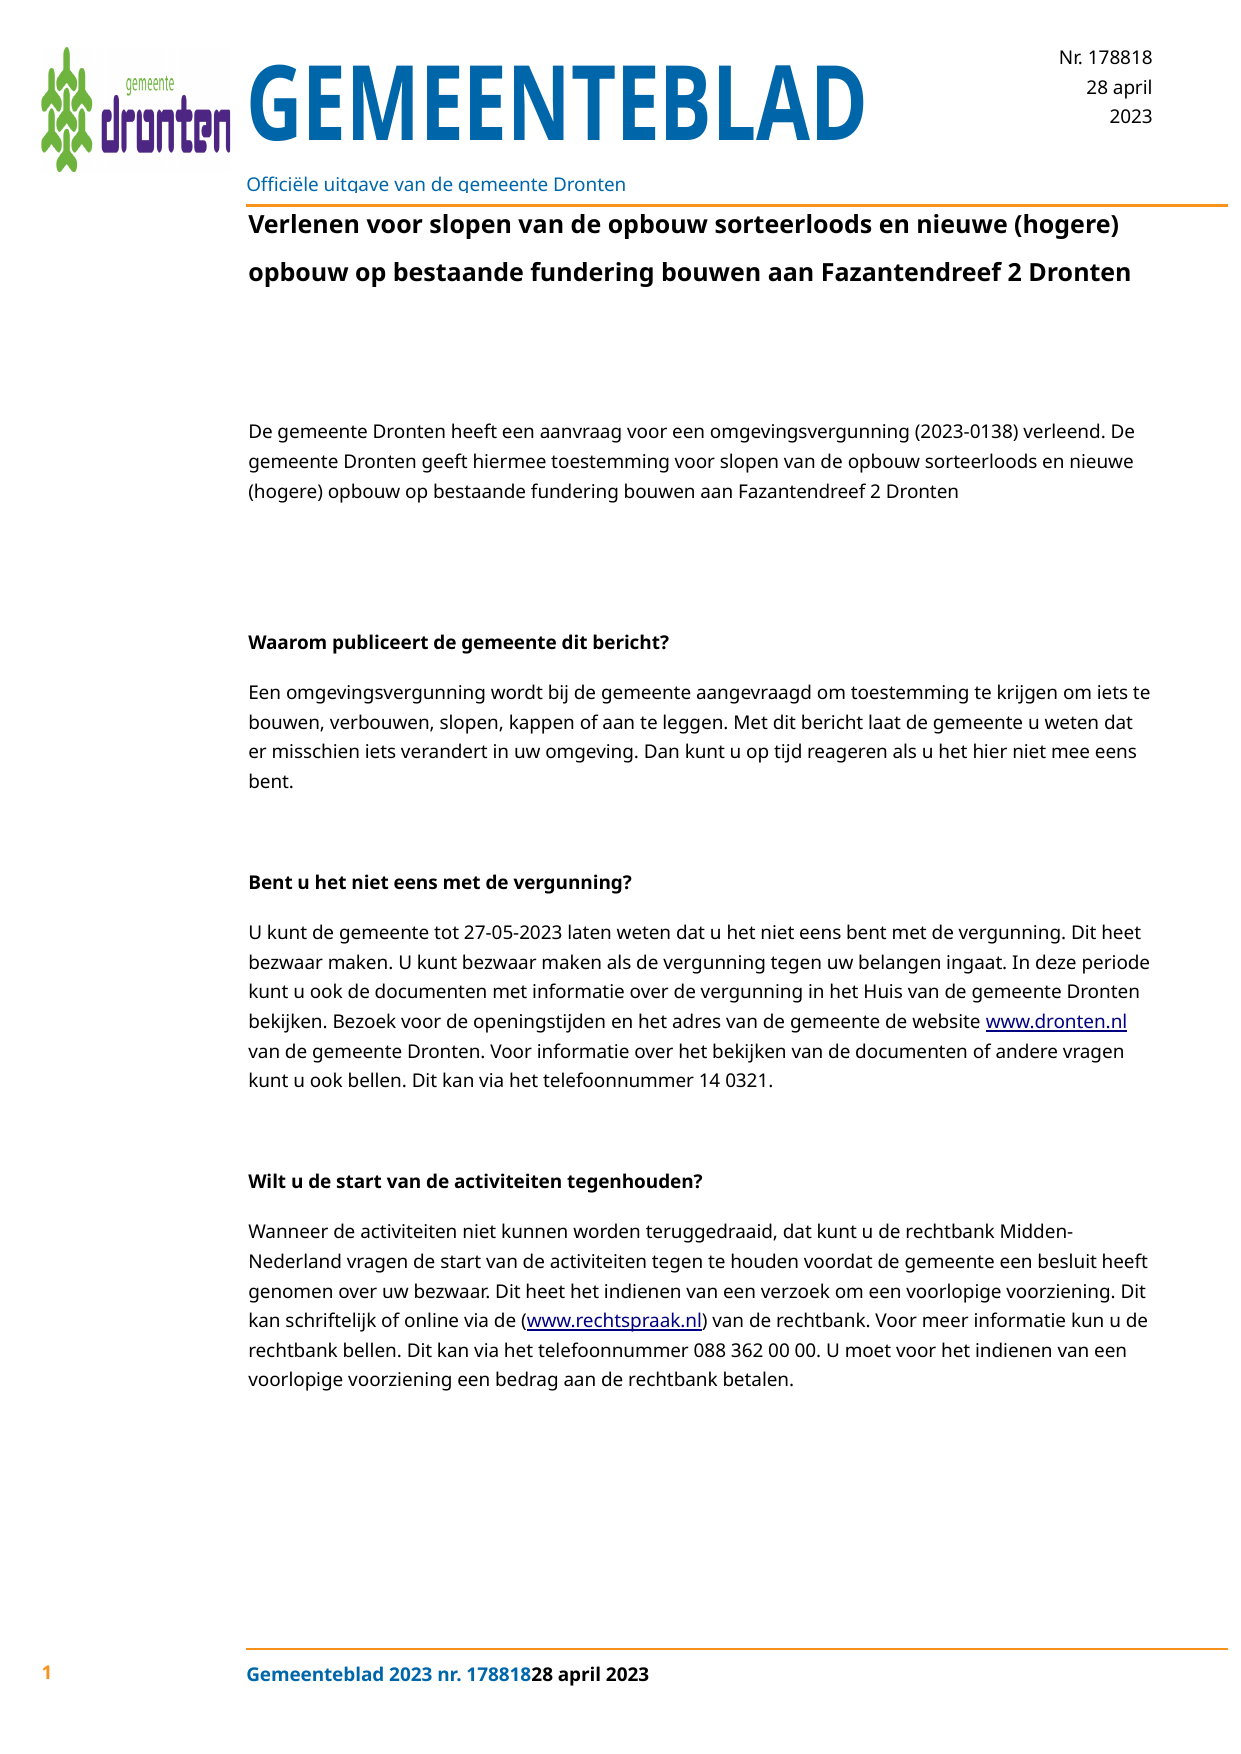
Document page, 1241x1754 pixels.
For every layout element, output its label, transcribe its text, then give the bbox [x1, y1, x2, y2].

text Wanneer de activiteiten niet kunnen worden teruggedraaid, dat kunt u de rechtbank Midden-Nederland vragen de start van de activiteiten tegen te houden voordat de gemeente een besluit heeft genomen over uw bezwaar. Dit heet het indienen van een verzoek om een voorlopige voorziening. Dit kan schriftelijk of online via de (www.rechtspraak.nl) van de rechtbank. Voor meer informatie kun u de rechtbank bellen. Dit kan via het telefoonnummer 088 362 00 00. U moet voor het indienen van een voorlopige voorziening een bedrag aan de rechtbank betalen. [248, 1219, 1152, 1392]
text U kunt de gemeente tot 27-05-2023 laten weten dat u het niet eens bent met de vergunning. Dit heet bezwaar maken. U kunt bezwaar maken als de vergunning tegen uw belangen ingaat. In deze periode kunt u ook de documenten met informatie over de vergunning in het Huis van de gemeente Dronten bekijken. Bezoek voor de openingstijden en het adres van de gemeente de website www.dronten.nl van de gemeente Dronten. Voor informatie over het bekijken van de documenten of andere vragen kunt u ook bellen. Dit kan via het telefoonnummer 14 0321. [248, 919, 1152, 1093]
text Verlenen voor slopen van de opbouw sorteerloods en nieuwe (hogere) opbouw op bestaande fundering bouwen aan Fazantendreef 2 Dronten [248, 207, 1152, 288]
picture [41, 47, 231, 172]
text De gemeente Dronten heeft een aanvraag voor een omgevingsvergunning (2023-0138) verleend. De gemeente Dronten geeft hiermee toestemming voor slopen van de opbouw sorteerloods en nieuwe (hogere) opbouw op bestaande fundering bouwen aan Fazantendreef 2 Dronten [248, 419, 1152, 504]
text Een omgevingsvergunning wordt bij de gemeente aangevraagd om toestemming te krijgen om iets te bouwen, verbouwen, slopen, kappen of aan te leggen. Met dit bericht laat de gemeente u weten dat er misschien iets verandert in uw omgeving. Dan kunt u op tijd reageren als u het hier niet mee eens bent. [248, 679, 1152, 794]
text Wilt u de start van de activiteiten tegenhouden? [248, 1168, 1152, 1194]
text Bent u het niet eens met de vergunning? [248, 869, 1152, 895]
text Waarom publiceert de gemeente dit bericht? [248, 629, 1152, 655]
